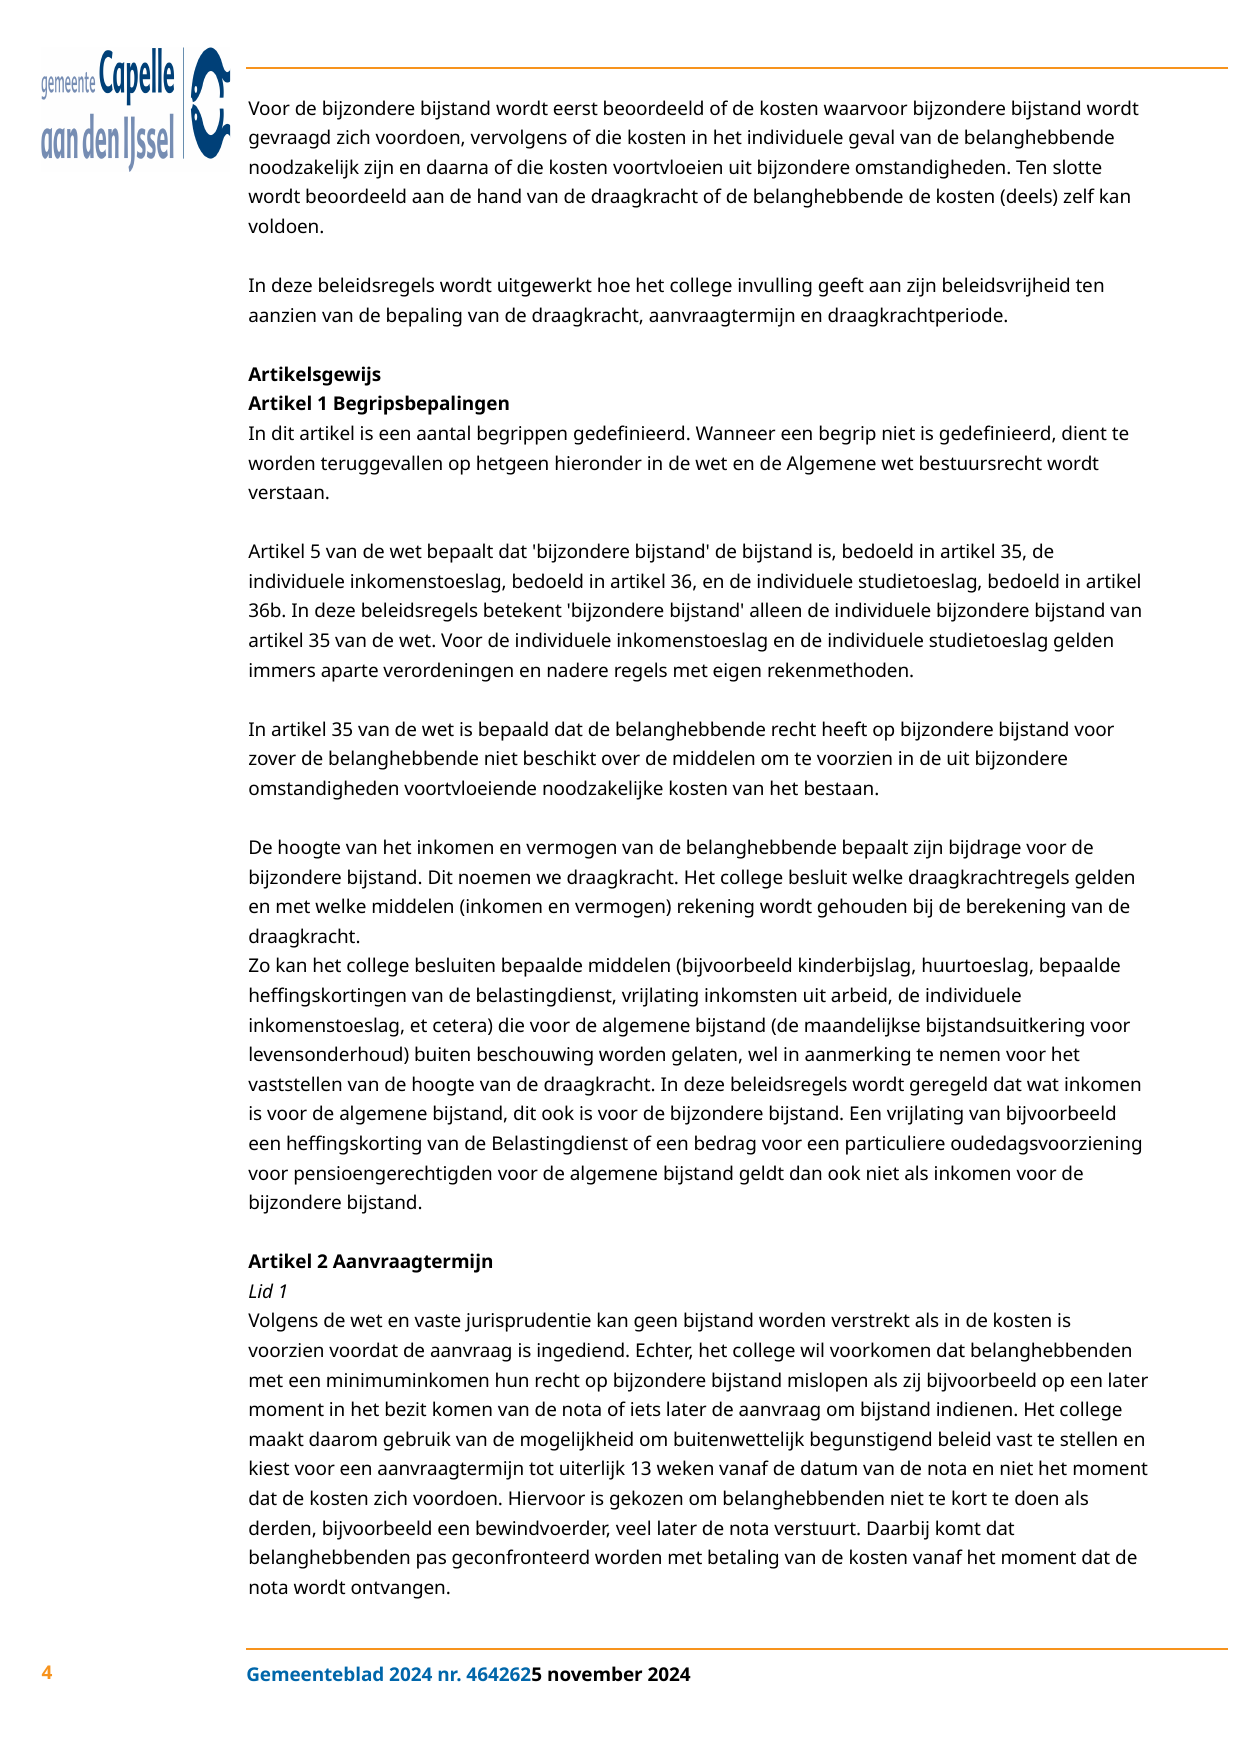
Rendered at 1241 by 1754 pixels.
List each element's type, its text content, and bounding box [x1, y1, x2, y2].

picture [41, 47, 231, 172]
text Volgens de wet en vaste jurisprudentie kan geen bijstand worden verstrekt als in de kosten is voorzien voordat de aanvraag is ingediend. Echter, het college wil voorkomen dat belanghebbenden met een minimuminkomen hun recht op bijzondere bijstand mislopen als zij bijvoorbeeld op een later moment in het bezit komen van de nota of iets later de aanvraag om bijstand indienen. Het college maakt daarom gebruik van de mogelijkheid om buitenwettelijk begunstigend beleid vast te stellen en kiest voor een aanvraagtermijn tot uiterlijk 13 weken vanaf de datum van de nota en niet het moment dat de kosten zich voordoen. Hiervoor is gekozen om belanghebbenden niet te kort te doen als derden, bijvoorbeeld een bewindvoerder, veel later de nota verstuurt. Daarbij komt dat belanghebbenden pas geconfronteerd worden met betaling van de kosten vanaf het moment dat de nota wordt ontvangen. [248, 1308, 1152, 1600]
text Voor de bijzondere bijstand wordt eerst beoordeeld of de kosten waarvoor bijzondere bijstand wordt gevraagd zich voordoen, vervolgens of die kosten in het individuele geval van de belanghebbende noodzakelijk zijn en daarna of die kosten voortvloeien uit bijzondere omstandigheden. Ten slotte wordt beoordeeld aan de hand van de draagkracht of de belanghebbende de kosten (deels) zelf kan voldoen. [248, 95, 1152, 239]
text In artikel 35 van de wet is bepaald dat de belanghebbende recht heeft op bijzondere bijstand voor zover de belanghebbende niet beschikt over de middelen om te voorzien in de uit bijzondere omstandigheden voortvloeiende noodzakelijke kosten van het bestaan. [248, 716, 1152, 801]
text Artikelsgewijs [248, 361, 1152, 387]
text Zo kan het college besluiten bepaalde middelen (bijvoorbeeld kinderbijslag, huurtoeslag, bepaalde heffingskortingen van de belastingdienst, vrijlating inkomsten uit arbeid, de individuele inkomenstoeslag, et cetera) die voor de algemene bijstand (de maandelijkse bijstandsuitkering voor levensonderhoud) buiten beschouwing worden gelaten, wel in aanmerking te nemen voor het vaststellen van de hoogte van de draagkracht. In deze beleidsregels wordt geregeld dat wat inkomen is voor de algemene bijstand, dit ook is voor de bijzondere bijstand. Een vrijlating van bijvoorbeeld een heffingskorting van de Belastingdienst of een bedrag voor een particuliere oudedagsvoorziening voor pensioengerechtigden voor de algemene bijstand geldt dan ook niet als inkomen voor de bijzondere bijstand. [248, 953, 1152, 1215]
text Artikel 2 Aanvraagtermijn [248, 1248, 1152, 1274]
text Artikel 1 Begripsbepalingen [248, 391, 1152, 416]
text In deze beleidsregels wordt uitgewerkt hoe het college invulling geeft aan zijn beleidsvrijheid ten aanzien van de bepaling van de draagkracht, aanvraagtermijn en draagkrachtperiode. [248, 272, 1152, 328]
text De hoogte van het inkomen en vermogen van de belanghebbende bepaalt zijn bijdrage voor de bijzondere bijstand. Dit noemen we draagkracht. Het college besluit welke draagkrachtregels gelden en met welke middelen (inkomen en vermogen) rekening wordt gehouden bij de berekening van de draagkracht. [248, 834, 1152, 949]
text In dit artikel is een aantal begrippen gedefinieerd. Wanneer een begrip niet is gedefinieerd, dient te worden teruggevallen op hetgeen hieronder in de wet en de Algemene wet bestuursrecht wordt verstaan. [248, 420, 1152, 505]
text Lid 1 [248, 1278, 1152, 1304]
text Artikel 5 van de wet bepaalt dat 'bijzondere bijstand' de bijstand is, bedoeld in artikel 35, de individuele inkomenstoeslag, bedoeld in artikel 36, en de individuele studietoeslag, bedoeld in artikel 36b. In deze beleidsregels betekent 'bijzondere bijstand' alleen de individuele bijzondere bijstand van artikel 35 van de wet. Voor de individuele inkomenstoeslag en de individuele studietoeslag gelden immers aparte verordeningen en nadere regels met eigen rekenmethoden. [248, 538, 1152, 683]
